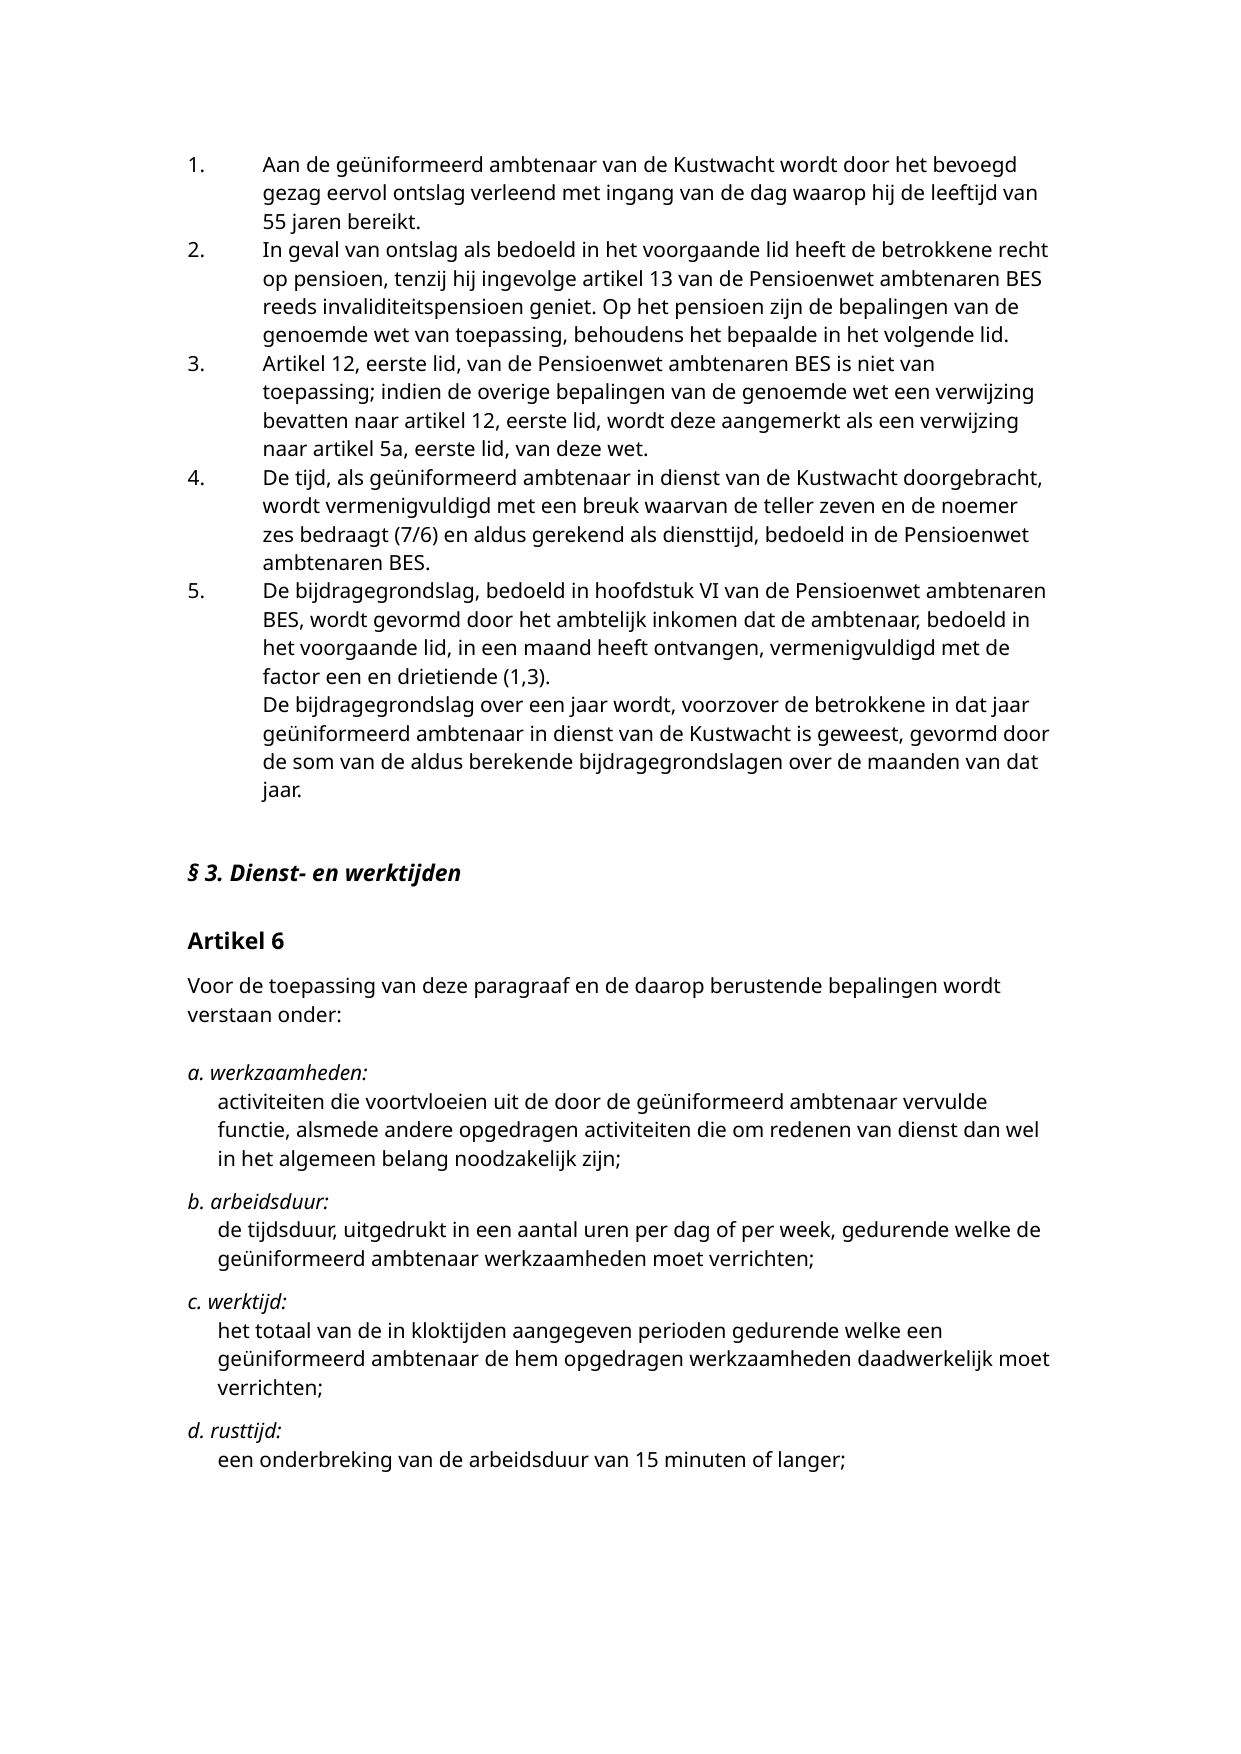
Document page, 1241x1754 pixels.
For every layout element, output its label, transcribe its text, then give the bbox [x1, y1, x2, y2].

text het totaal van de in kloktijden aangegeven perioden gedurende welke een geüniformeerd ambtenaar de hem opgedragen werkzaamheden daadwerkelijk moet verrichten; [217, 1316, 1053, 1401]
list De tijd, als geüniformeerd ambtenaar in dienst van de Kustwacht doorgebracht, wordt vermenigvuldigd met een breuk waarvan de teller zeven en de noemer zes bedraagt (7/6) en aldus gerekend als diensttijd, bedoeld in de Pensioenwet ambtenaren BES. [187, 463, 1053, 577]
list Artikel 12, eerste lid, van de Pensioenwet ambtenaren BES is niet van toepassing; indien de overige bepalingen van de genoemde wet een verwijzing bevatten naar artikel 12, eerste lid, wordt deze aangemerkt als een verwijzing naar artikel 5a, eerste lid, van deze wet. [187, 349, 1053, 463]
text Voor de toepassing van deze paragraaf en de daarop berustende bepalingen wordt verstaan onder: [187, 972, 1053, 1028]
text d. rusttijd: [187, 1416, 1053, 1445]
text a. werkzaamheden: [187, 1058, 1053, 1087]
text c. werktijd: [187, 1287, 1053, 1316]
text activiteiten die voortvloeien uit de door de geüniformeerd ambtenaar vervulde functie, alsmede andere opgedragen activiteiten die om redenen van dienst dan wel in het algemeen belang noodzakelijk zijn; [217, 1087, 1053, 1172]
list De bijdragegrondslag, bedoeld in hoofdstuk VI van de Pensioenwet ambtenaren BES, wordt gevormd door het ambtelijk inkomen dat de ambtenaar, bedoeld in het voorgaande lid, in een maand heeft ontvangen, vermenigvuldigd met de factor een en drietiende (1,3). [187, 577, 1053, 690]
text een onderbreking van de arbeidsduur van 15 minuten of langer; [217, 1445, 1053, 1473]
list In geval van ontslag als bedoeld in het voorgaande lid heeft de betrokkene recht op pensioen, tenzij hij ingevolge artikel 13 van de Pensioenwet ambtenaren BES reeds invaliditeitspensioen geniet. Op het pensioen zijn de bepalingen van de genoemde wet van toepassing, behoudens het bepaalde in het volgende lid. [187, 235, 1053, 349]
text de tijdsduur, uitgedrukt in een aantal uren per dag of per week, gedurende welke de geüniformeerd ambtenaar werkzaamheden moet verrichten; [217, 1216, 1053, 1272]
list Aan de geüniformeerd ambtenaar van de Kustwacht wordt door het bevoegd gezag eervol ontslag verleend met ingang van de dag waarop hij de leeftijd van 55 jaren bereikt. [187, 150, 1053, 235]
text b. arbeidsduur: [187, 1187, 1053, 1216]
subtitle Artikel 6 [187, 925, 1053, 957]
subtitle § 3. Dienst- en werktijden [187, 857, 1053, 888]
list De bijdragegrondslag over een jaar wordt, voorzover de betrokkene in dat jaar geüniformeerd ambtenaar in dienst van de Kustwacht is geweest, gevormd door de som van de aldus berekende bijdragegrondslagen over de maanden van dat jaar. [187, 690, 1053, 804]
